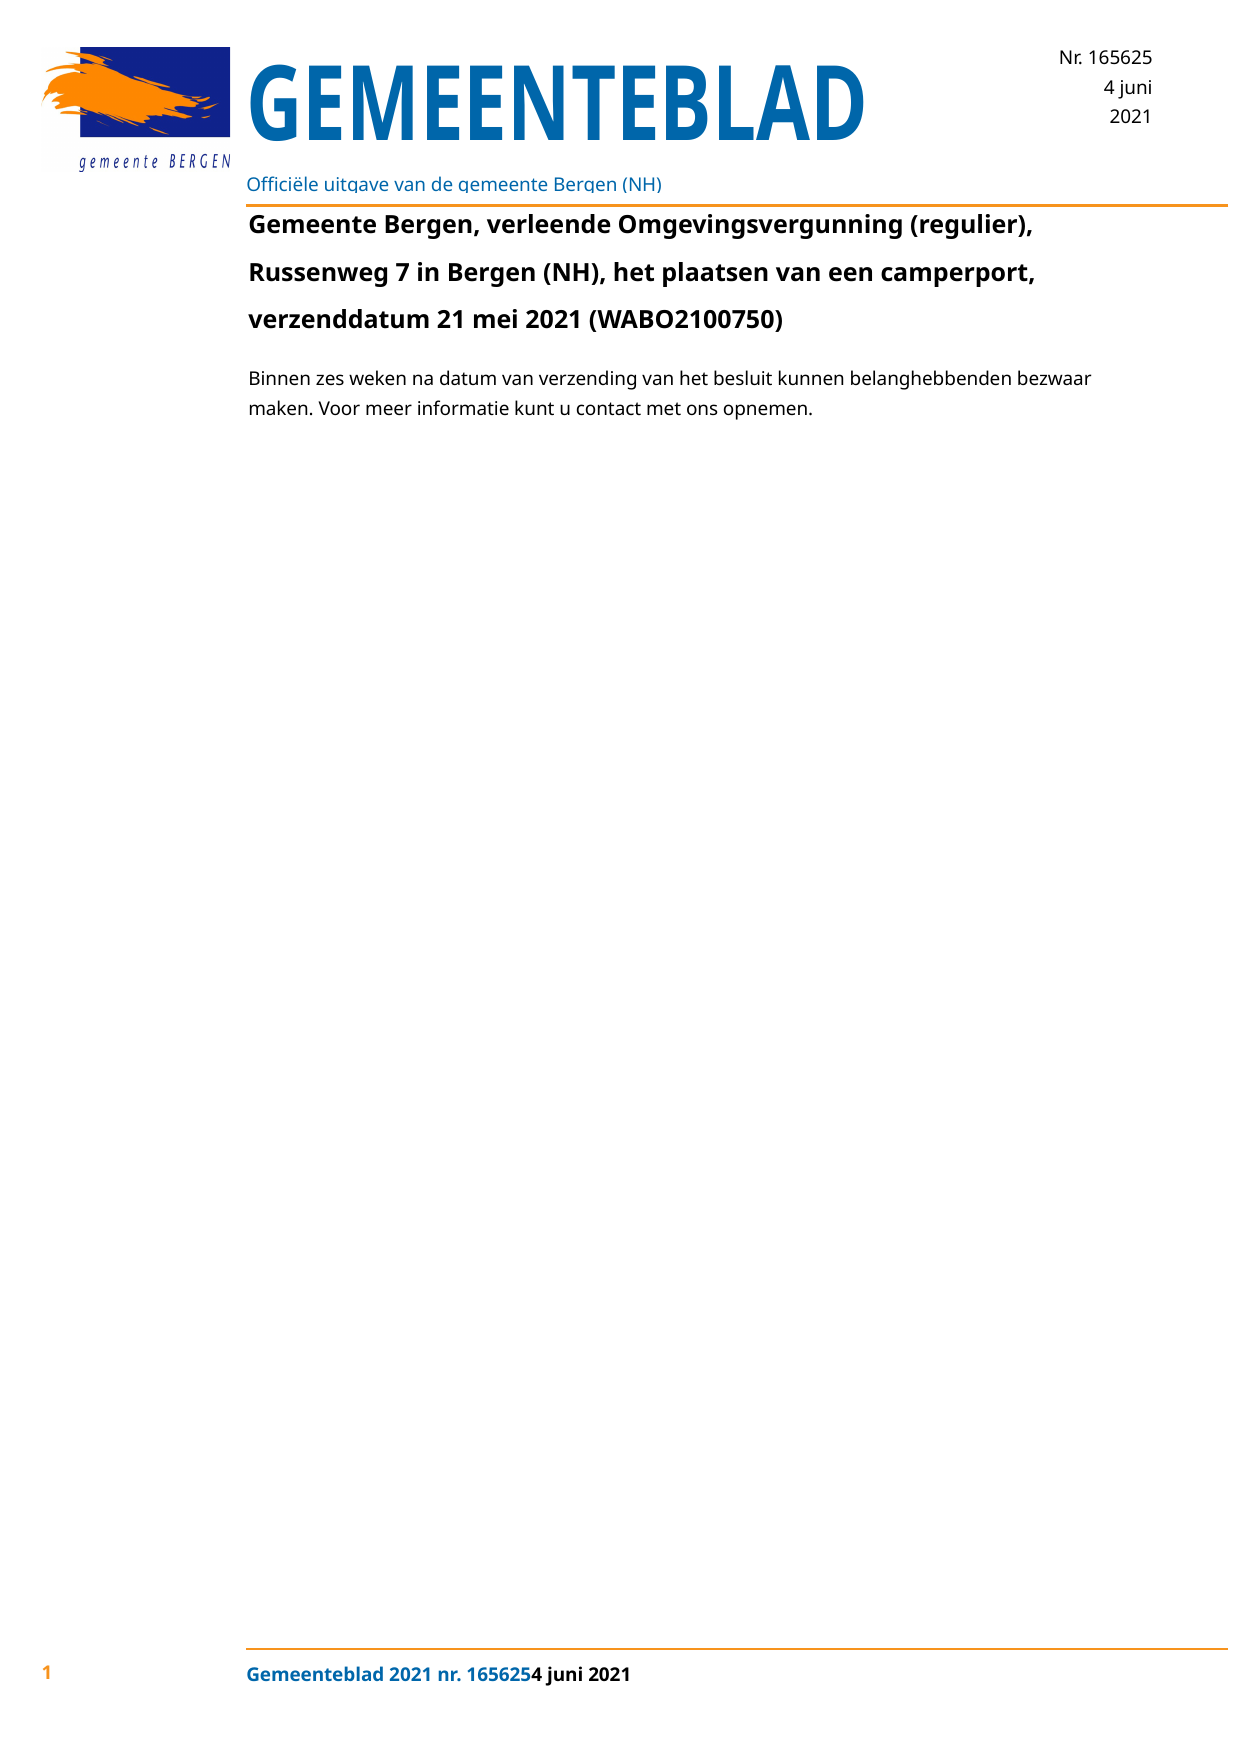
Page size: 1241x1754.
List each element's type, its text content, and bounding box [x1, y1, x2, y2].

picture [41, 47, 231, 172]
text Binnen zes weken na datum van verzending van het besluit kunnen belanghebbenden bezwaar maken. Voor meer informatie kunt u contact met ons opnemen. [248, 366, 1152, 421]
text Gemeente Bergen, verleende Omgevingsvergunning (regulier), Russenweg 7 in Bergen (NH), het plaatsen van een camperport, verzenddatum 21 mei 2021 (WABO2100750) [248, 207, 1152, 336]
